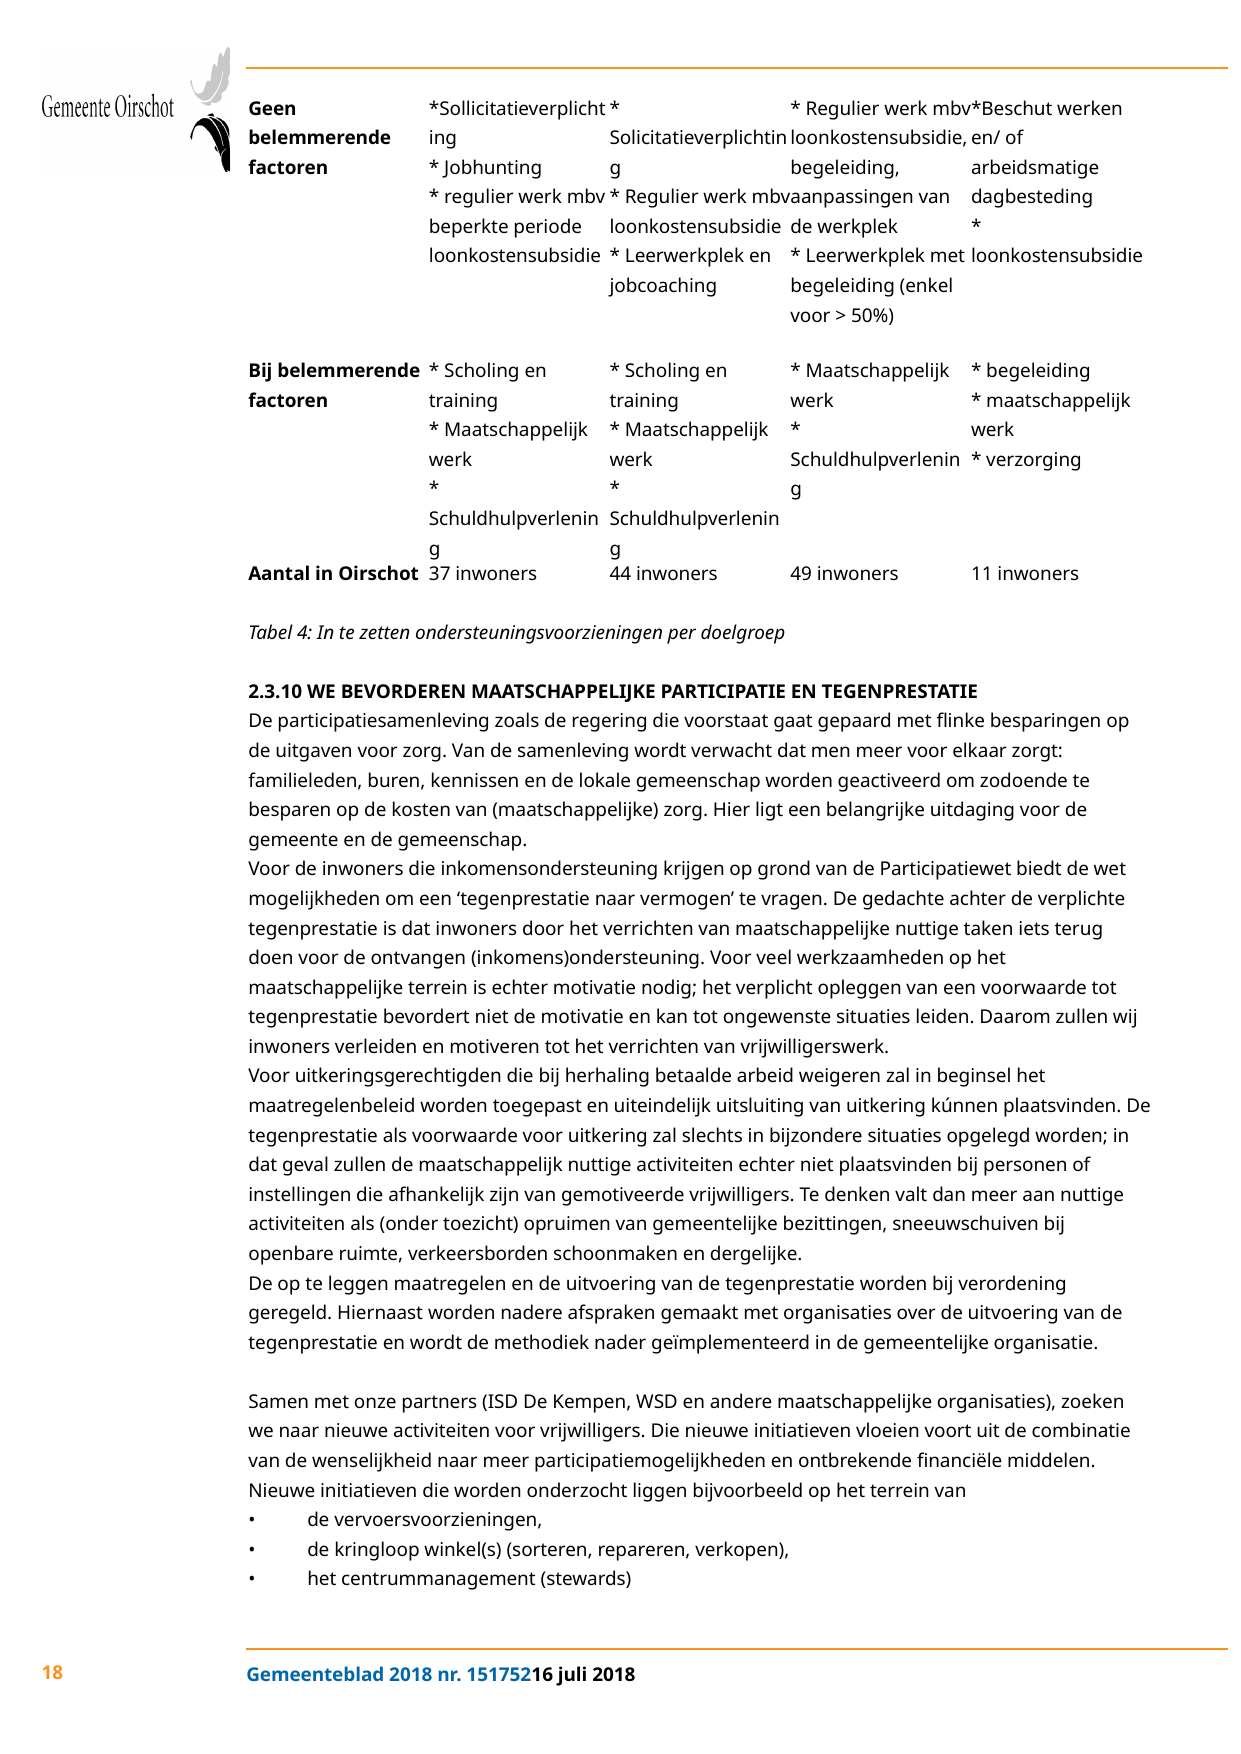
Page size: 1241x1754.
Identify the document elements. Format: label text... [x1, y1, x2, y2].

text Samen met onze partners (ISD De Kempen, WSD en andere maatschappelijke organisaties), zoeken we naar nieuwe activiteiten voor vrijwilligers. Die nieuwe initiatieven vloeien voort uit de combinatie van de wenselijkheid naar meer participatiemogelijkheden en ontbrekende financiële middelen. Nieuwe initiatieven die worden onderzocht liggen bijvoorbeeld op het terrein van [248, 1388, 1152, 1503]
table_cell * Regulier werk mbv loonkostensubsidie, begeleiding, aanpassingen van de werkplek * Leerwerkplek met begeleiding (enkel voor > 50%) [790, 95, 971, 357]
table_cell 37 inwoners [429, 560, 609, 616]
table_cell Aantal in Oirschot [248, 560, 429, 616]
list de vervoersvoorzieningen, [248, 1506, 1152, 1532]
table_cell Geen belemmerende factoren [248, 95, 429, 357]
table_cell Bij belemmerende factoren [248, 357, 429, 560]
list de kringloop winkel(s) (sorteren, repareren, verkopen), [248, 1536, 1152, 1562]
table_cell * begeleiding * maatschappelijk werk * verzorging [971, 357, 1152, 560]
text Voor de inwoners die inkomensondersteuning krijgen op grond van de Participatiewet biedt de wet mogelijkheden om een ‘tegenprestatie naar vermogen’ te vragen. De gedachte achter de verplichte tegenprestatie is dat inwoners door het verrichten van maatschappelijke nuttige taken iets terug doen voor de ontvangen (inkomens)ondersteuning. Voor veel werkzaamheden op het maatschappelijke terrein is echter motivatie nodig; het verplicht opleggen van een voorwaarde tot tegenprestatie bevordert niet de motivatie en kan tot ongewenste situaties leiden. Daarom zullen wij inwoners verleiden en motiveren tot het verrichten van vrijwilligerswerk. [248, 856, 1152, 1059]
table_cell * Scholing en training * Maatschappelijk werk * Schuldhulpverlening [609, 357, 790, 560]
table_cell *Sollicitatieverplichting * Jobhunting * regulier werk mbv beperkte periode loonkostensubsidie [429, 95, 609, 357]
text 2.3.10 WE BEVORDEREN MAATSCHAPPELIJKE PARTICIPATIE EN TEGENPRESTATIE [248, 678, 1152, 704]
table_cell * Maatschappelijk werk * Schuldhulpverlening [790, 357, 971, 560]
table_cell 11 inwoners [971, 560, 1152, 616]
list het centrummanagement (stewards) [248, 1566, 1152, 1591]
table_cell *Beschut werken en/ of arbeidsmatige dagbesteding * loonkostensubsidie [971, 95, 1152, 357]
table_cell * Scholing en training * Maatschappelijk werk * Schuldhulpverlening [429, 357, 609, 560]
table_cell 44 inwoners [609, 560, 790, 616]
table_cell 49 inwoners [790, 560, 971, 616]
text De op te leggen maatregelen en de uitvoering van de tegenprestatie worden bij verordening geregeld. Hiernaast worden nadere afspraken gemaakt met organisaties over de uitvoering van de tegenprestatie en wordt de methodiek nader geïmplementeerd in de gemeentelijke organisatie. [248, 1270, 1152, 1355]
text Voor uitkeringsgerechtigden die bij herhaling betaalde arbeid weigeren zal in beginsel het maatregelenbeleid worden toegepast en uiteindelijk uitsluiting van uitkering kúnnen plaatsvinden. De tegenprestatie als voorwaarde voor uitkering zal slechts in bijzondere situaties opgelegd worden; in dat geval zullen de maatschappelijk nuttige activiteiten echter niet plaatsvinden bij personen of instellingen die afhankelijk zijn van gemotiveerde vrijwilligers. Te denken valt dan meer aan nuttige activiteiten als (onder toezicht) opruimen van gemeentelijke bezittingen, sneeuwschuiven bij openbare ruimte, verkeersborden schoonmaken en dergelijke. [248, 1063, 1152, 1266]
picture [41, 47, 231, 172]
text De participatiesamenleving zoals de regering die voorstaat gaat gepaard met flinke besparingen op de uitgaven voor zorg. Van de samenleving wordt verwacht dat men meer voor elkaar zorgt: familieleden, buren, kennissen en de lokale gemeenschap worden geactiveerd om zodoende te besparen op de kosten van (maatschappelijke) zorg. Hier ligt een belangrijke uitdaging voor de gemeente en de gemeenschap. [248, 708, 1152, 852]
text Tabel 4: In te zetten ondersteuningsvoorzieningen per doelgroep [248, 619, 1152, 645]
table_cell * Solicitatieverplichting * Regulier werk mbv loonkostensubsidie * Leerwerkplek en jobcoaching [609, 95, 790, 357]
